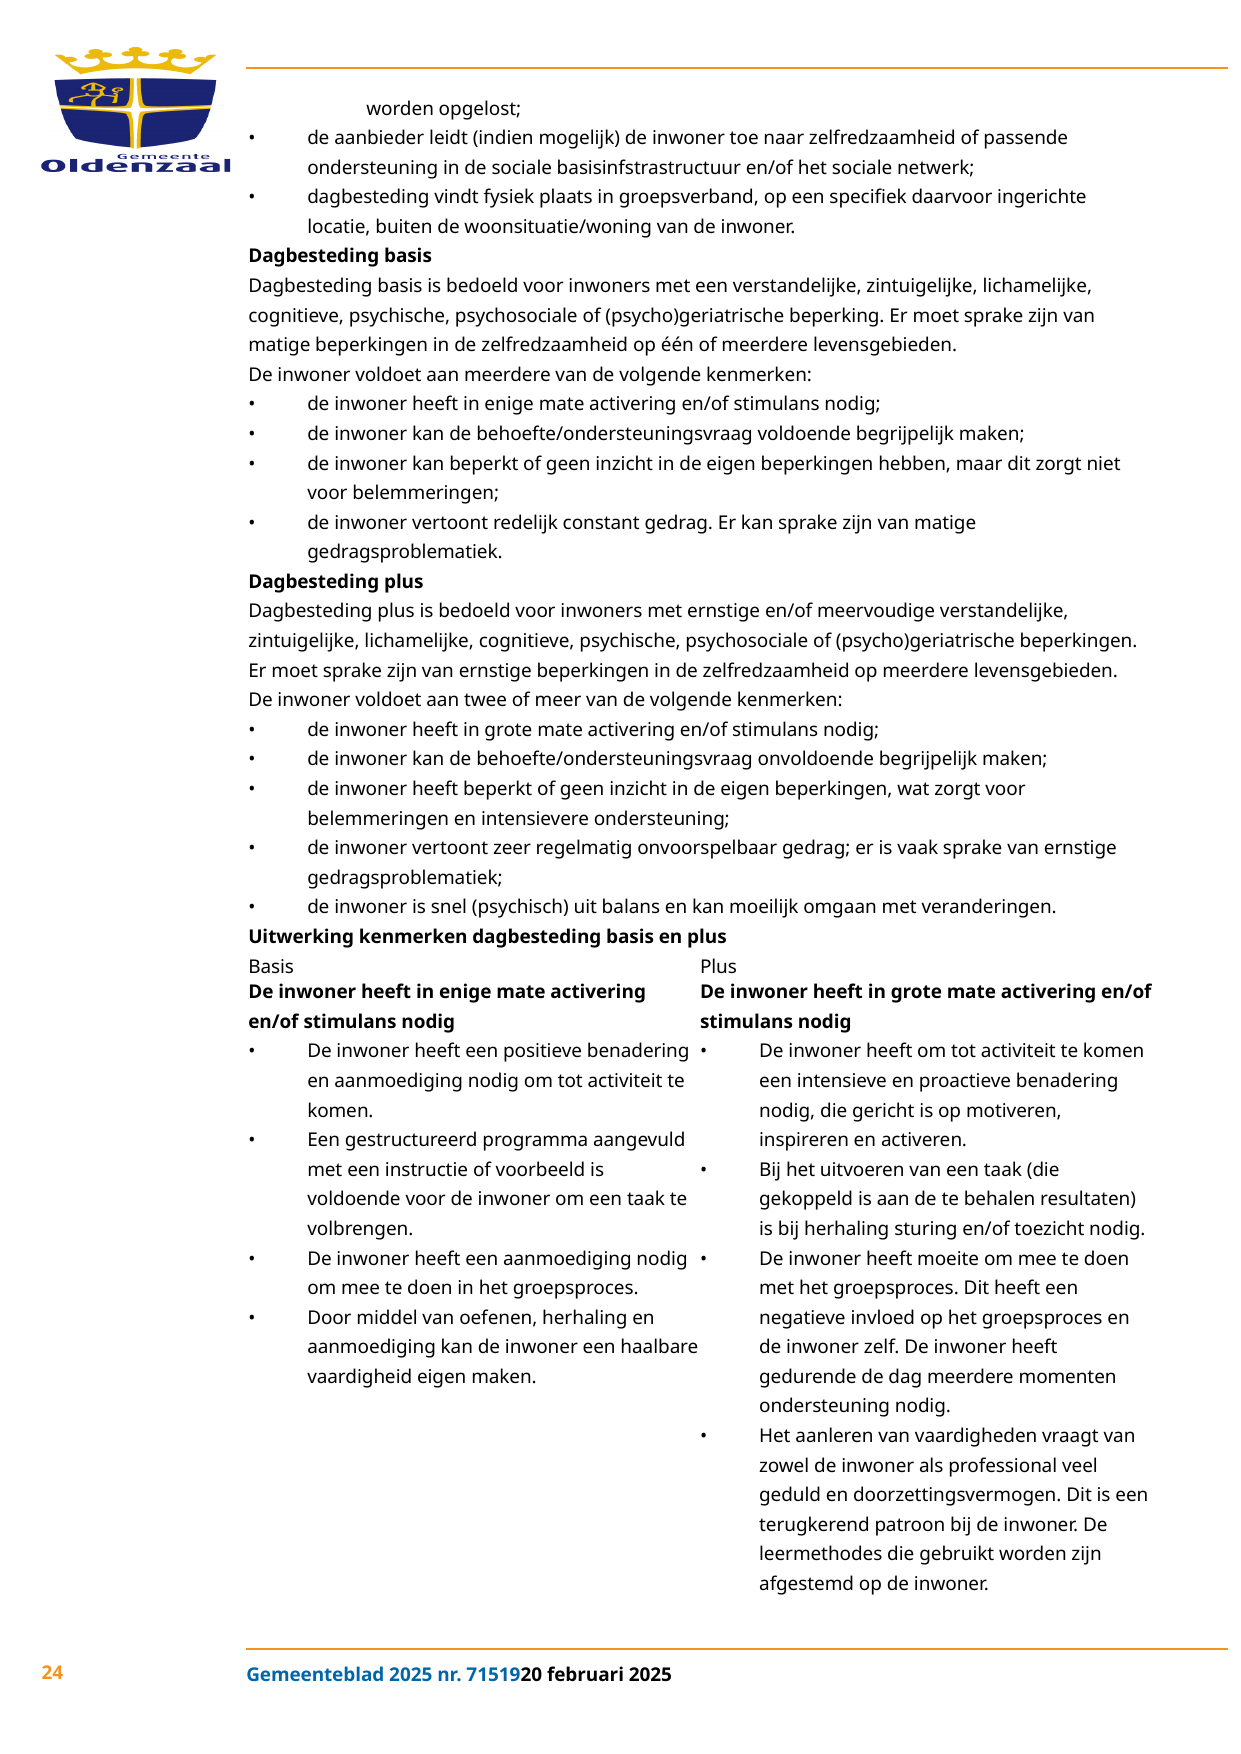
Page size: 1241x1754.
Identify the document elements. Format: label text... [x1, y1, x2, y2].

text Dagbesteding plus [248, 568, 1152, 594]
list de inwoner heeft beperkt of geen inzicht in de eigen beperkingen, wat zorgt voor belemmeringen en intensievere ondersteuning; [248, 775, 1152, 831]
text De inwoner voldoet aan meerdere van de volgende kenmerken: [248, 361, 1152, 387]
text Dagbesteding basis is bedoeld voor inwoners met een verstandelijke, zintuigelijke, lichamelijke, cognitieve, psychische, psychosociale of (psycho)geriatrische beperking. Er moet sprake zijn van matige beperkingen in de zelfredzaamheid op één of meerdere levensgebieden. [248, 272, 1152, 357]
list dagbesteding vindt fysiek plaats in groepsverband, op een specifiek daarvoor ingerichte locatie, buiten de woonsituatie/woning van de inwoner. [248, 183, 1152, 239]
text Uitwerking kenmerken dagbesteding basis en plus [248, 923, 1152, 949]
list de inwoner kan beperkt of geen inzicht in de eigen beperkingen hebben, maar dit zorgt niet voor belemmeringen; [248, 450, 1152, 505]
table_cell De inwoner heeft in enige mate activering en/of stimulans nodig De inwoner heeft een positieve benadering en aanmoediging nodig om tot activiteit te komen. Een gestructureerd programma aangevuld met een instructie of voorbeeld is voldoende voor de inwoner om een taak te volbrengen. De inwoner heeft een aanmoediging nodig om mee te doen in het groepsproces. Door middel van oefenen, herhaling en aanmoediging kan de inwoner een haalbare vaardigheid eigen maken. [248, 979, 700, 1596]
list de aanbieder leidt (indien mogelijk) de inwoner toe naar zelfredzaamheid of passende ondersteuning in de sociale basisinfstrastructuur en/of het sociale netwerk; [248, 124, 1152, 180]
list de inwoner vertoont zeer regelmatig onvoorspelbaar gedrag; er is vaak sprake van ernstige gedragsproblematiek; [248, 834, 1152, 890]
list de inwoner kan de behoefte/ondersteuningsvraag voldoende begrijpelijk maken; [248, 420, 1152, 446]
text De inwoner voldoet aan twee of meer van de volgende kenmerken: [248, 686, 1152, 712]
table_header Plus [700, 953, 1152, 978]
list de inwoner heeft in enige mate activering en/of stimulans nodig; [248, 391, 1152, 416]
picture [41, 47, 231, 172]
text Dagbesteding basis [248, 243, 1152, 268]
list de inwoner kan de behoefte/ondersteuningsvraag onvoldoende begrijpelijk maken; [248, 746, 1152, 771]
list de inwoner is snel (psychisch) uit balans en kan moeilijk omgaan met veranderingen. [248, 893, 1152, 919]
list de inwoner vertoont redelijk constant gedrag. Er kan sprake zijn van matige gedragsproblematiek. [248, 509, 1152, 564]
table_cell De inwoner heeft in grote mate activering en/of stimulans nodig De inwoner heeft om tot activiteit te komen een intensieve en proactieve benadering nodig, die gericht is op motiveren, inspireren en activeren. Bij het uitvoeren van een taak (die gekoppeld is aan de te behalen resultaten) is bij herhaling sturing en/of toezicht nodig. De inwoner heeft moeite om mee te doen met het groepsproces. Dit heeft een negatieve invloed op het groepsproces en de inwoner zelf. De inwoner heeft gedurende de dag meerdere momenten ondersteuning nodig. Het aanleren van vaardigheden vraagt van zowel de inwoner als professional veel geduld en doorzettingsvermogen. Dit is een terugkerend patroon bij de inwoner. De leermethodes die gebruikt worden zijn afgestemd op de inwoner. [700, 979, 1152, 1596]
list worden opgelost; [307, 95, 1152, 121]
list de inwoner heeft in grote mate activering en/of stimulans nodig; [248, 716, 1152, 742]
table_header Basis [248, 953, 700, 978]
text Dagbesteding plus is bedoeld voor inwoners met ernstige en/of meervoudige verstandelijke, zintuigelijke, lichamelijke, cognitieve, psychische, psychosociale of (psycho)geriatrische beperkingen. Er moet sprake zijn van ernstige beperkingen in de zelfredzaamheid op meerdere levensgebieden. [248, 598, 1152, 683]
